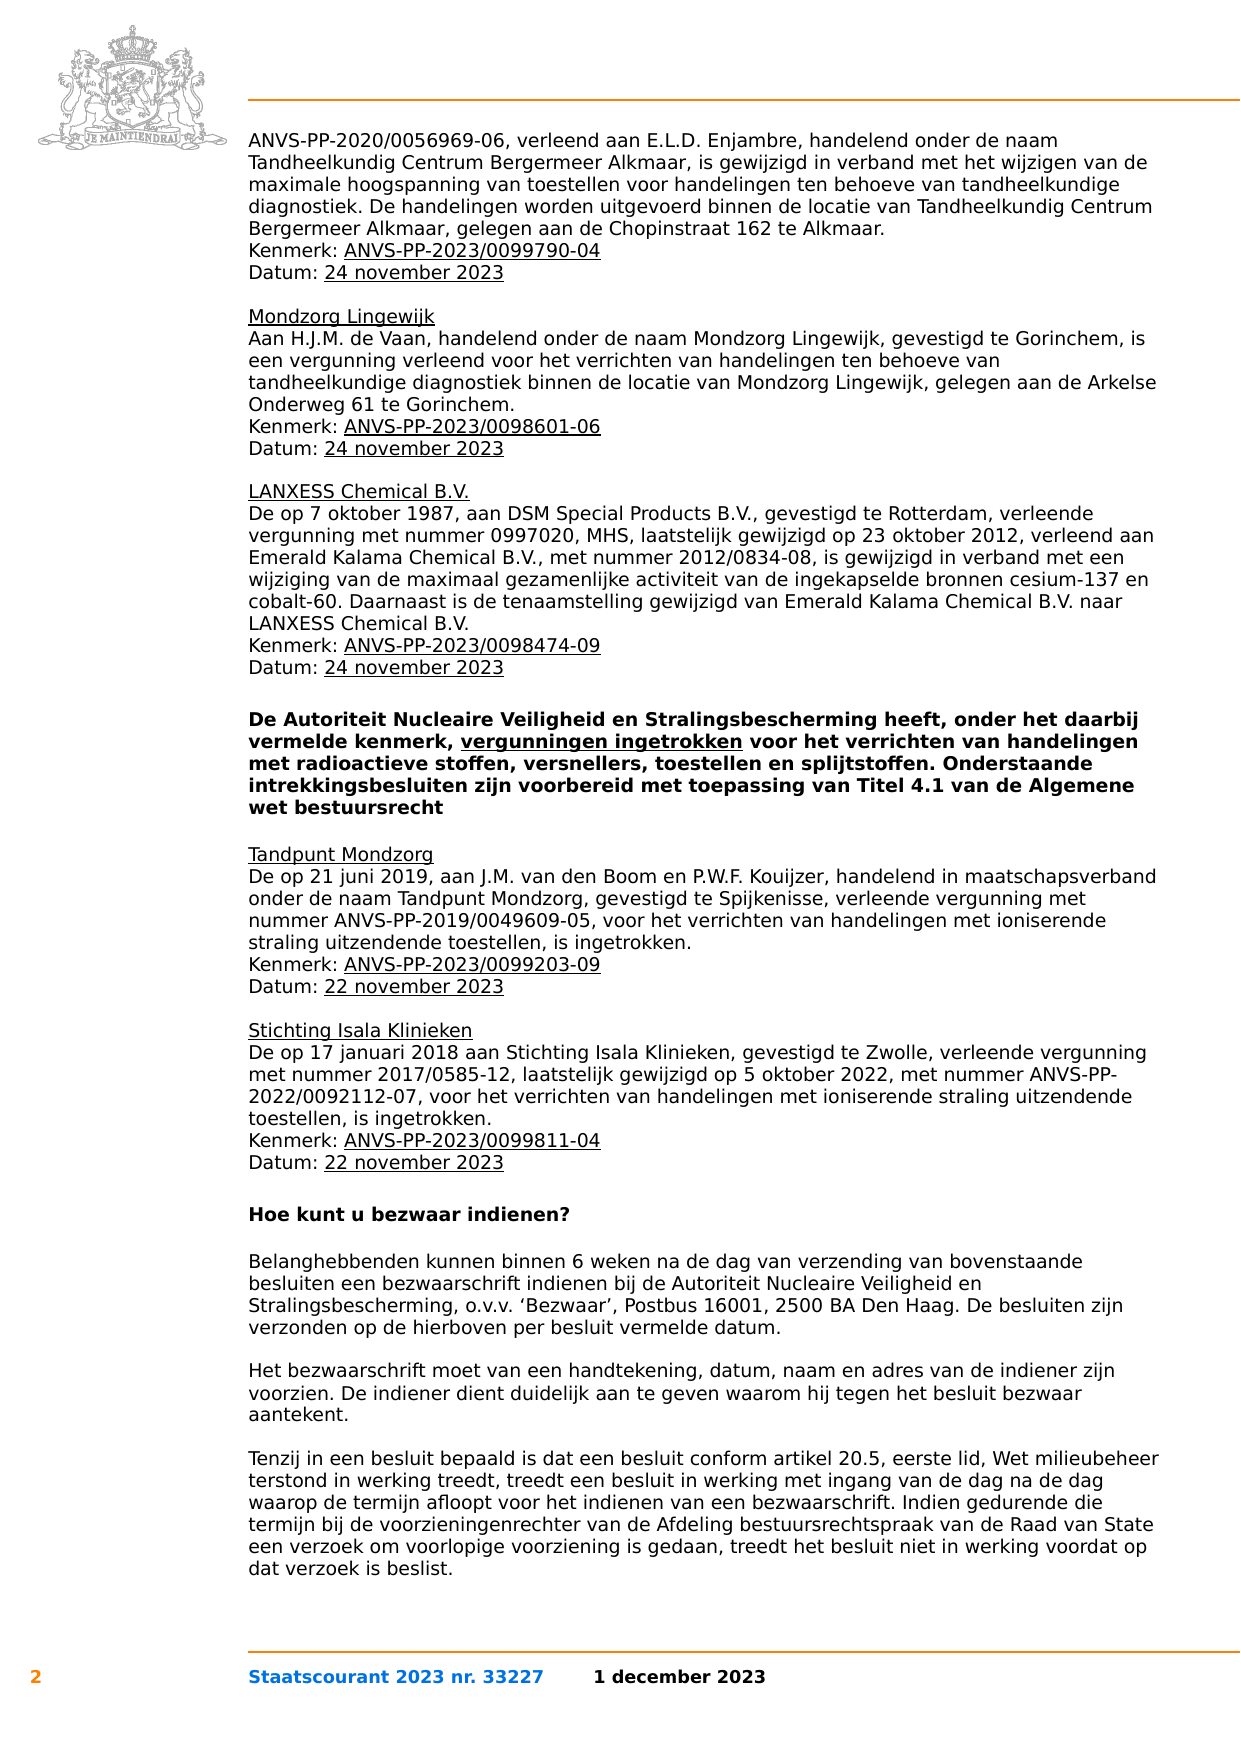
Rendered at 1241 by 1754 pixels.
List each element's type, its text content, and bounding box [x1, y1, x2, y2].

text Datum: 24 november 2023 [248, 657, 1163, 679]
text ANVS-PP-2020/0056969-06, verleend aan E.L.D. Enjambre, handelend onder de naam Tandheelkundig Centrum Bergermeer Alkmaar, is gewijzigd in verband met het wijzigen van de maximale hoogspanning van toestellen voor handelingen ten behoeve van tandheelkundige diagnostiek. De handelingen worden uitgevoerd binnen de locatie van Tandheelkundig Centrum Bergermeer Alkmaar, gelegen aan de Chopinstraat 162 te Alkmaar. [248, 130, 1163, 240]
text Kenmerk: ANVS-PP-2023/0098474-09 [248, 635, 1163, 657]
text Het bezwaarschrift moet van een handtekening, datum, naam en adres van de indiener zijn voorzien. De indiener dient duidelijk aan te geven waarom hij tegen het besluit bezwaar aantekent. [248, 1360, 1163, 1426]
text Datum: 22 november 2023 [248, 1152, 1163, 1174]
text Tandpunt Mondzorg [248, 844, 1163, 866]
text Datum: 24 november 2023 [248, 437, 1163, 459]
text Datum: 22 november 2023 [248, 976, 1163, 998]
subtitle De Autoriteit Nucleaire Veiligheid en Stralingsbescherming heeft, onder het daarbij vermelde kenmerk, vergunningen ingetrokken voor het verrichten van handelingen met radioactieve stoffen, versnellers, toestellen en splijtstoffen. Onderstaande intrekkingsbesluiten zijn voorbereid met toepassing van Titel 4.1 van de Algemene wet bestuursrecht [248, 709, 1163, 819]
text Kenmerk: ANVS-PP-2023/0098601-06 [248, 416, 1163, 437]
text Aan H.J.M. de Vaan, handelend onder de naam Mondzorg Lingewijk, gevestigd te Gorinchem, is een vergunning verleend voor het verrichten van handelingen ten behoeve van tandheelkundige diagnostiek binnen de locatie van Mondzorg Lingewijk, gelegen aan de Arkelse Onderweg 61 te Gorinchem. [248, 328, 1163, 416]
text Tenzij in een besluit bepaald is dat een besluit conform artikel 20.5, eerste lid, Wet milieubeheer terstond in werking treedt, treedt een besluit in werking met ingang van de dag na de dag waarop de termijn afloopt voor het indienen van een bezwaarschrift. Indien gedurende die termijn bij de voorzieningenrechter van de Afdeling bestuursrechtspraak van de Raad van State een verzoek om voorlopige voorziening is gedaan, treedt het besluit niet in werking voordat op dat verzoek is beslist. [248, 1448, 1163, 1580]
subtitle Hoe kunt u bezwaar indienen? [248, 1204, 1163, 1226]
text Stichting Isala Klinieken [248, 1020, 1163, 1042]
text Belanghebbenden kunnen binnen 6 weken na de dag van verzending van bovenstaande besluiten een bezwaarschrift indienen bij de Autoriteit Nucleaire Veiligheid en Stralingsbescherming, o.v.v. ‘Bezwaar’, Postbus 16001, 2500 BA Den Haag. De besluiten zijn verzonden op de hierboven per besluit vermelde datum. [248, 1251, 1163, 1338]
text Kenmerk: ANVS-PP-2023/0099790-04 [248, 240, 1163, 262]
text De op 17 januari 2018 aan Stichting Isala Klinieken, gevestigd te Zwolle, verleende vergunning met nummer 2017/0585-12, laatstelijk gewijzigd op 5 oktober 2022, met nummer ANVS-PP-2022/0092112-07, voor het verrichten van handelingen met ioniserende straling uitzendende toestellen, is ingetrokken. [248, 1042, 1163, 1130]
text Kenmerk: ANVS-PP-2023/0099811-04 [248, 1130, 1163, 1152]
text Mondzorg Lingewijk [248, 306, 1163, 328]
text Datum: 24 november 2023 [248, 262, 1163, 284]
picture [38, 25, 227, 150]
text Kenmerk: ANVS-PP-2023/0099203-09 [248, 954, 1163, 976]
text De op 21 juni 2019, aan J.M. van den Boom en P.W.F. Kouijzer, handelend in maatschapsverband onder de naam Tandpunt Mondzorg, gevestigd te Spijkenisse, verleende vergunning met nummer ANVS-PP-2019/0049609-05, voor het verrichten van handelingen met ioniserende straling uitzendende toestellen, is ingetrokken. [248, 866, 1163, 954]
text LANXESS Chemical B.V. [248, 481, 1163, 503]
text De op 7 oktober 1987, aan DSM Special Products B.V., gevestigd te Rotterdam, verleende vergunning met nummer 0997020, MHS, laatstelijk gewijzigd op 23 oktober 2012, verleend aan Emerald Kalama Chemical B.V., met nummer 2012/0834-08, is gewijzigd in verband met een wijziging van de maximaal gezamenlijke activiteit van de ingekapselde bronnen cesium-137 en cobalt-60. Daarnaast is de tenaamstelling gewijzigd van Emerald Kalama Chemical B.V. naar LANXESS Chemical B.V. [248, 503, 1163, 635]
